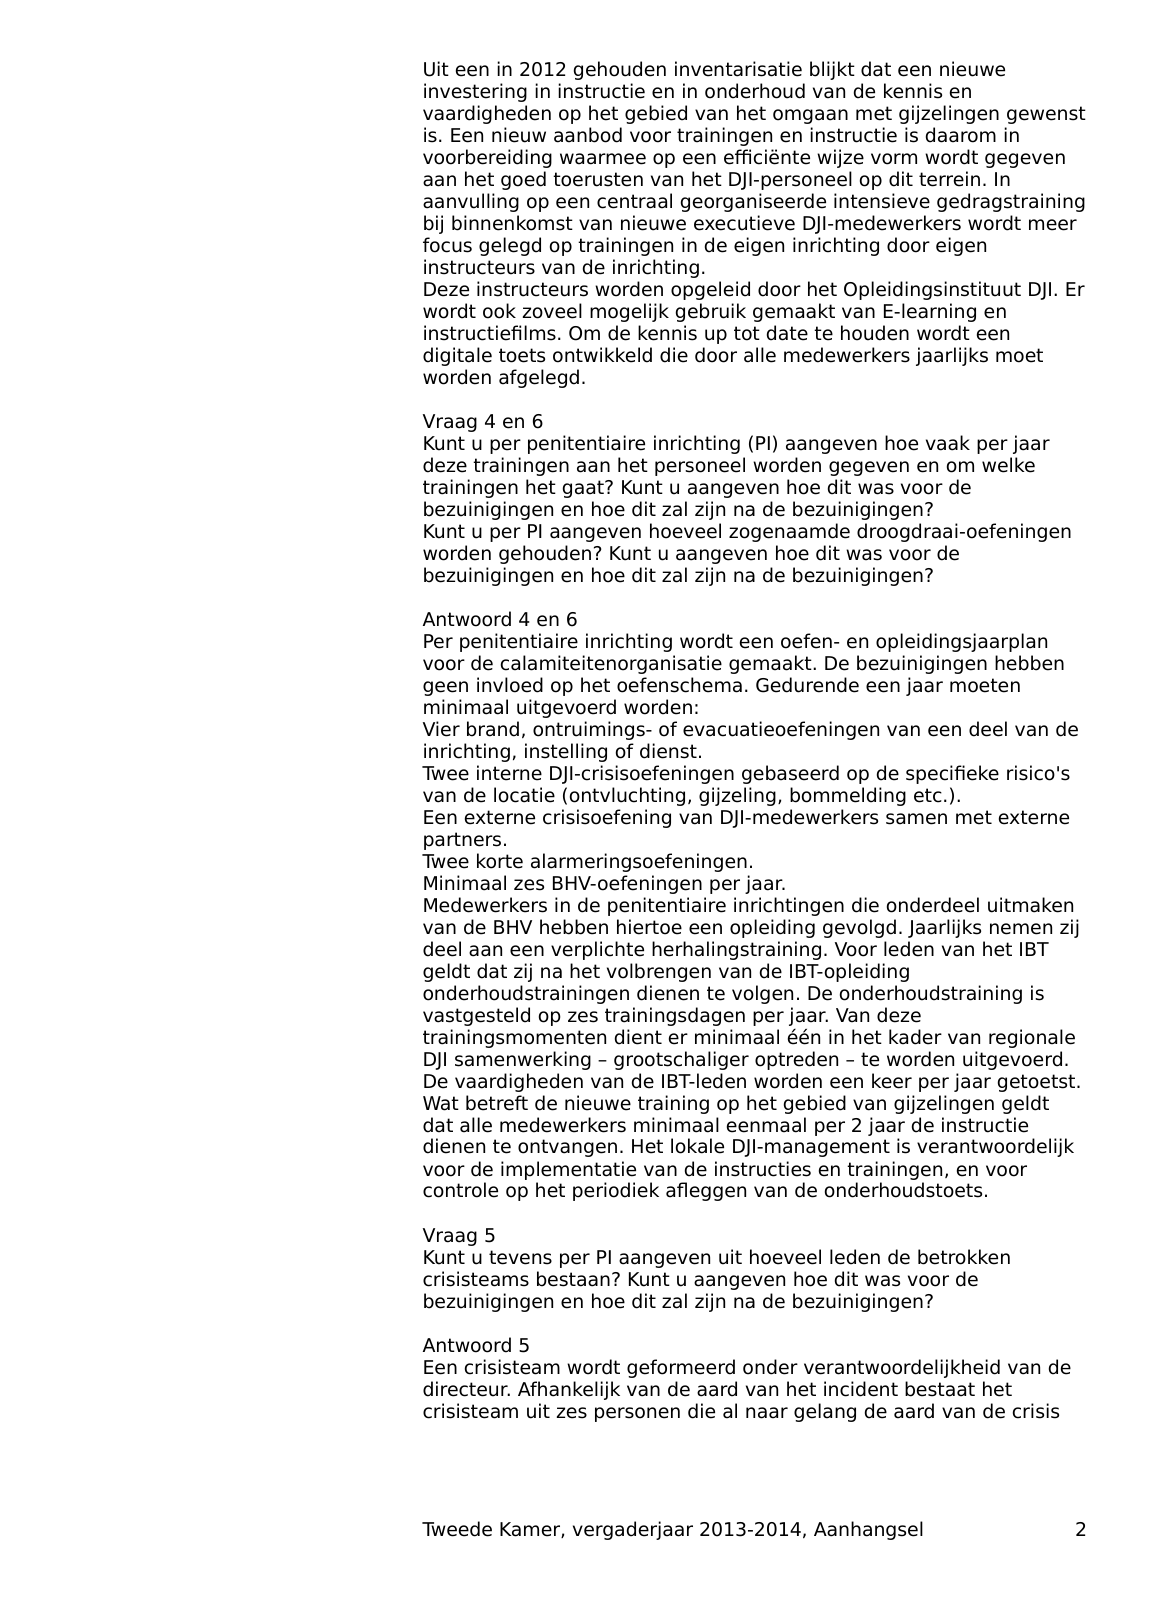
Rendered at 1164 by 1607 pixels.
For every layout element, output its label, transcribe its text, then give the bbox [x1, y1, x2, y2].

text Twee korte alarmeringsoefeningen. [422, 851, 1087, 873]
text Een crisisteam wordt geformeerd onder verantwoordelijkheid van de directeur. Afhankelijk van de aard van het incident bestaat het crisisteam uit zes personen die al naar gelang de aard van de crisis [422, 1357, 1087, 1423]
text Kunt u per penitentiaire inrichting (PI) aangeven hoe vaak per jaar deze trainingen aan het personeel worden gegeven en om welke trainingen het gaat? Kunt u aangeven hoe dit was voor de bezuinigingen en hoe dit zal zijn na de bezuinigingen? [422, 433, 1087, 521]
text Wat betreft de nieuwe training op het gebied van gijzelingen geldt dat alle medewerkers minimaal eenmaal per 2 jaar de instructie dienen te ontvangen. Het lokale DJI-management is verantwoordelijk voor de implementatie van de instructies en trainingen, en voor controle op het periodiek afleggen van de onderhoudstoets. [422, 1092, 1087, 1202]
text Per penitentiaire inrichting wordt een oefen- en opleidingsjaarplan voor de calamiteitenorganisatie gemaakt. De bezuinigingen hebben geen invloed op het oefenschema. Gedurende een jaar moeten minimaal uitgevoerd worden: [422, 631, 1087, 719]
text Een externe crisisoefening van DJI-medewerkers samen met externe partners. [422, 807, 1087, 851]
text Twee interne DJI-crisisoefeningen gebaseerd op de specifieke risico's van de locatie (ontvluchting, gijzeling, bommelding etc.). [422, 763, 1087, 807]
text Antwoord 4 en 6 [422, 609, 1087, 631]
text Kunt u tevens per PI aangeven uit hoeveel leden de betrokken crisisteams bestaan? Kunt u aangeven hoe dit was voor de bezuinigingen en hoe dit zal zijn na de bezuinigingen? [422, 1247, 1087, 1312]
text Kunt u per PI aangeven hoeveel zogenaamde droogdraai-oefeningen worden gehouden? Kunt u aangeven hoe dit was voor de bezuinigingen en hoe dit zal zijn na de bezuinigingen? [422, 521, 1087, 587]
text Minimaal zes BHV-oefeningen per jaar. [422, 873, 1087, 895]
text Deze instructeurs worden opgeleid door het Opleidingsinstituut DJI. Er wordt ook zoveel mogelijk gebruik gemaakt van E-learning en instructiefilms. Om de kennis up tot date te houden wordt een digitale toets ontwikkeld die door alle medewerkers jaarlijks moet worden afgelegd. [422, 279, 1087, 389]
text Uit een in 2012 gehouden inventarisatie blijkt dat een nieuwe investering in instructie en in onderhoud van de kennis en vaardigheden op het gebied van het omgaan met gijzelingen gewenst is. Een nieuw aanbod voor trainingen en instructie is daarom in voorbereiding waarmee op een efficiënte wijze vorm wordt gegeven aan het goed toerusten van het DJI-personeel op dit terrein. In aanvulling op een centraal georganiseerde intensieve gedragstraining bij binnenkomst van nieuwe executieve DJI-medewerkers wordt meer focus gelegd op trainingen in de eigen inrichting door eigen instructeurs van de inrichting. [422, 59, 1087, 279]
text Vraag 5 [422, 1224, 1087, 1247]
text Vraag 4 en 6 [422, 411, 1087, 433]
text Antwoord 5 [422, 1335, 1087, 1357]
text Medewerkers in de penitentiaire inrichtingen die onderdeel uitmaken van de BHV hebben hiertoe een opleiding gevolgd. Jaarlijks nemen zij deel aan een verplichte herhalingstraining. Voor leden van het IBT geldt dat zij na het volbrengen van de IBT-opleiding onderhoudstrainingen dienen te volgen. De onderhoudstraining is vastgesteld op zes trainingsdagen per jaar. Van deze trainingsmomenten dient er minimaal één in het kader van regionale DJI samenwerking – grootschaliger optreden – te worden uitgevoerd. De vaardigheden van de IBT-leden worden een keer per jaar getoetst. [422, 895, 1087, 1092]
text Vier brand, ontruimings- of evacuatieoefeningen van een deel van de inrichting, instelling of dienst. [422, 719, 1087, 763]
